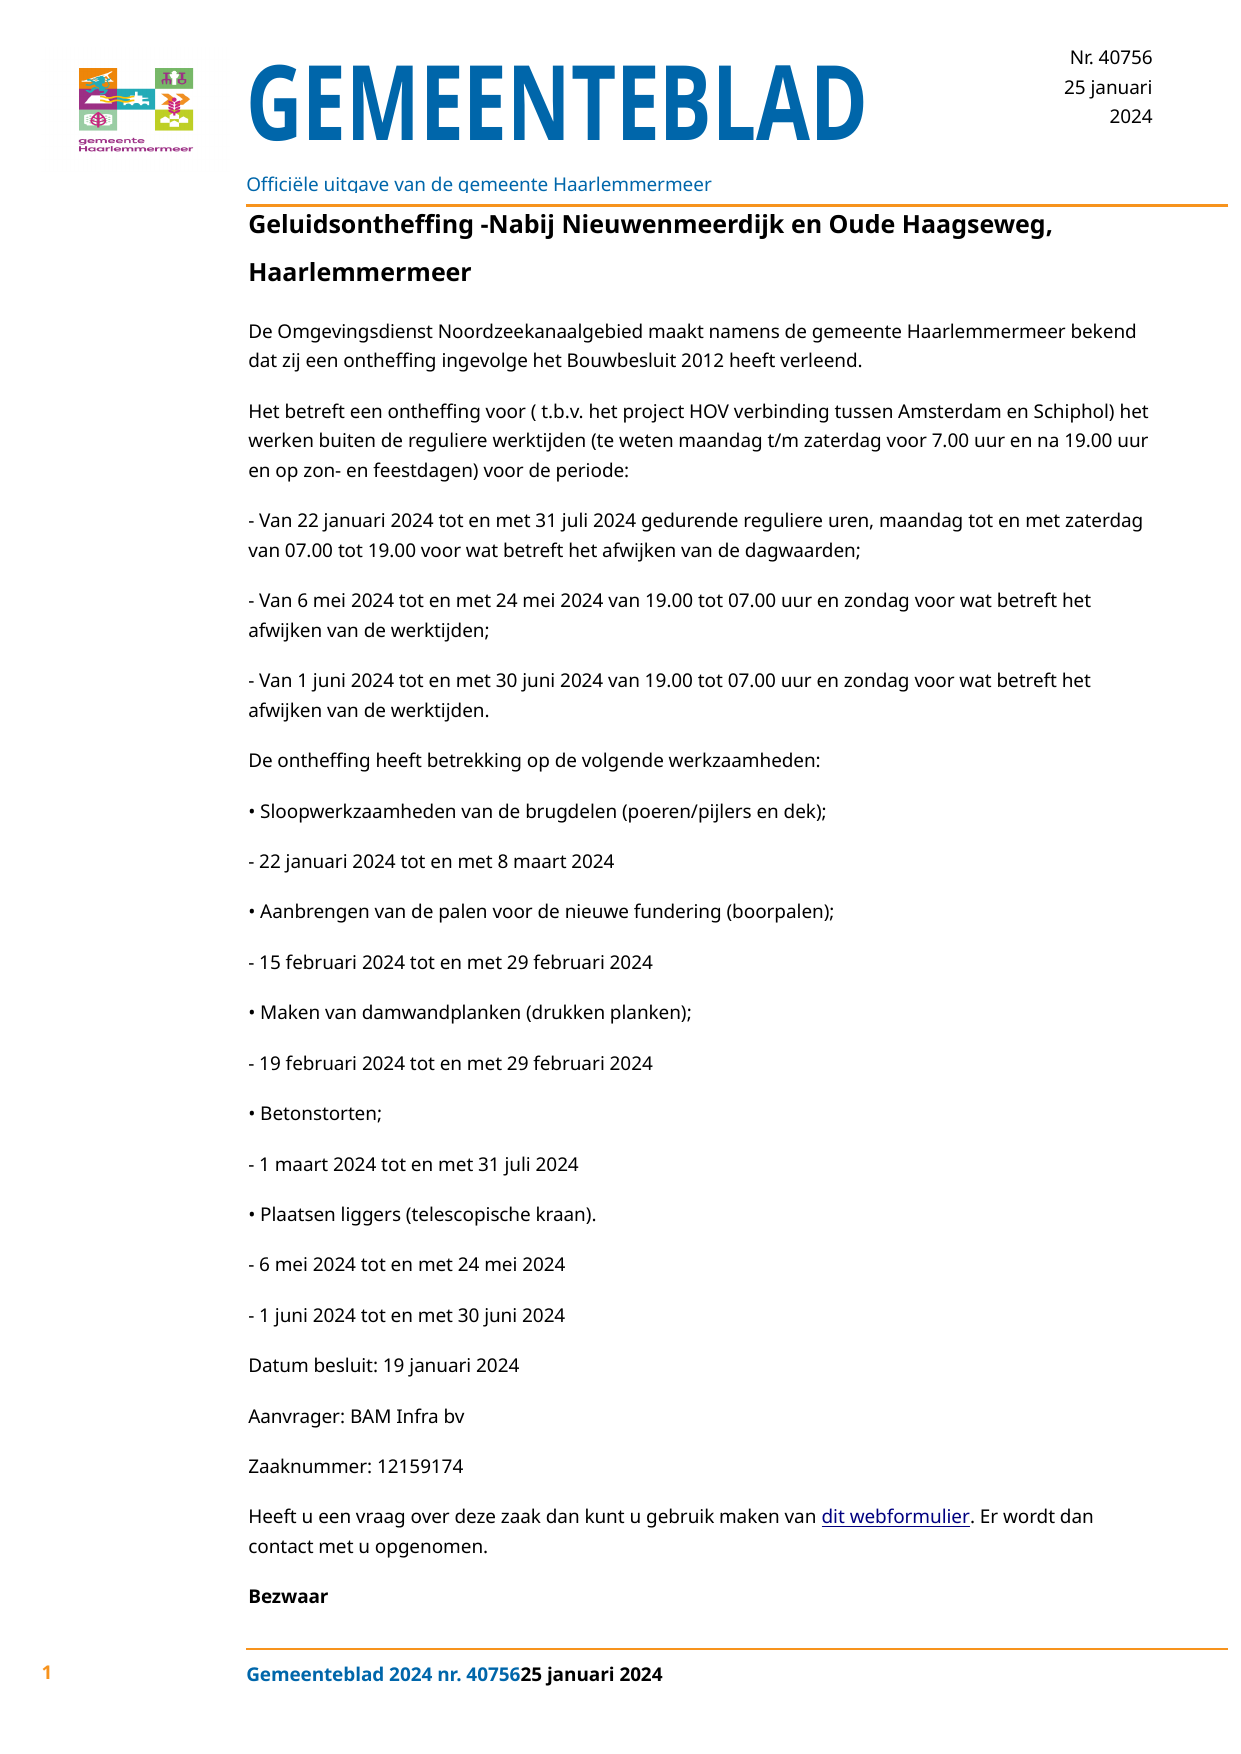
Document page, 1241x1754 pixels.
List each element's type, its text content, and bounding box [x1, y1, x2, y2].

picture [41, 47, 231, 172]
text • Aanbrengen van de palen voor de nieuwe fundering (boorpalen); [248, 899, 1152, 924]
text Zaaknummer: 12159174 [248, 1453, 1152, 1479]
text - 22 januari 2024 tot en met 8 maart 2024 [248, 848, 1152, 874]
text De ontheffing heeft betrekking op de volgende werkzaamheden: [248, 747, 1152, 773]
text - 1 maart 2024 tot en met 31 juli 2024 [248, 1151, 1152, 1177]
text Aanvrager: BAM Infra bv [248, 1403, 1152, 1429]
text Datum besluit: 19 januari 2024 [248, 1352, 1152, 1378]
text • Plaatsen liggers (telescopische kraan). [248, 1201, 1152, 1227]
text - Van 1 juni 2024 tot en met 30 juni 2024 van 19.00 tot 07.00 uur en zondag voor wat betreft het afwijken van de werktijden. [248, 667, 1152, 723]
text - 6 mei 2024 tot en met 24 mei 2024 [248, 1252, 1152, 1277]
text - Van 6 mei 2024 tot en met 24 mei 2024 van 19.00 tot 07.00 uur en zondag voor wat betreft het afwijken van de werktijden; [248, 587, 1152, 643]
text - 19 februari 2024 tot en met 29 februari 2024 [248, 1050, 1152, 1076]
text - Van 22 januari 2024 tot en met 31 juli 2024 gedurende reguliere uren, maandag tot en met zaterdag van 07.00 tot 19.00 voor wat betreft het afwijken van de dagwaarden; [248, 507, 1152, 563]
text • Betonstorten; [248, 1100, 1152, 1126]
text • Maken van damwandplanken (drukken planken); [248, 999, 1152, 1025]
text Bezwaar [248, 1584, 1152, 1609]
text Heeft u een vraag over deze zaak dan kunt u gebruik maken van dit webformulier. Er wordt dan contact met u opgenomen. [248, 1504, 1152, 1559]
text • Sloopwerkzaamheden van de brugdelen (poeren/pijlers en dek); [248, 798, 1152, 824]
text Het betreft een ontheffing voor ( t.b.v. het project HOV verbinding tussen Amsterdam en Schiphol) het werken buiten de reguliere werktijden (te weten maandag t/m zaterdag voor 7.00 uur en na 19.00 uur en op zon- en feestdagen) voor de periode: [248, 398, 1152, 483]
text - 1 juni 2024 tot en met 30 juni 2024 [248, 1302, 1152, 1328]
text - 15 februari 2024 tot en met 29 februari 2024 [248, 949, 1152, 975]
text Geluidsontheffing -Nabij Nieuwenmeerdijk en Oude Haagseweg, Haarlemmermeer [248, 207, 1152, 288]
text De Omgevingsdienst Noordzeekanaalgebied maakt namens de gemeente Haarlemmermeer bekend dat zij een ontheffing ingevolge het Bouwbesluit 2012 heeft verleend. [248, 318, 1152, 373]
